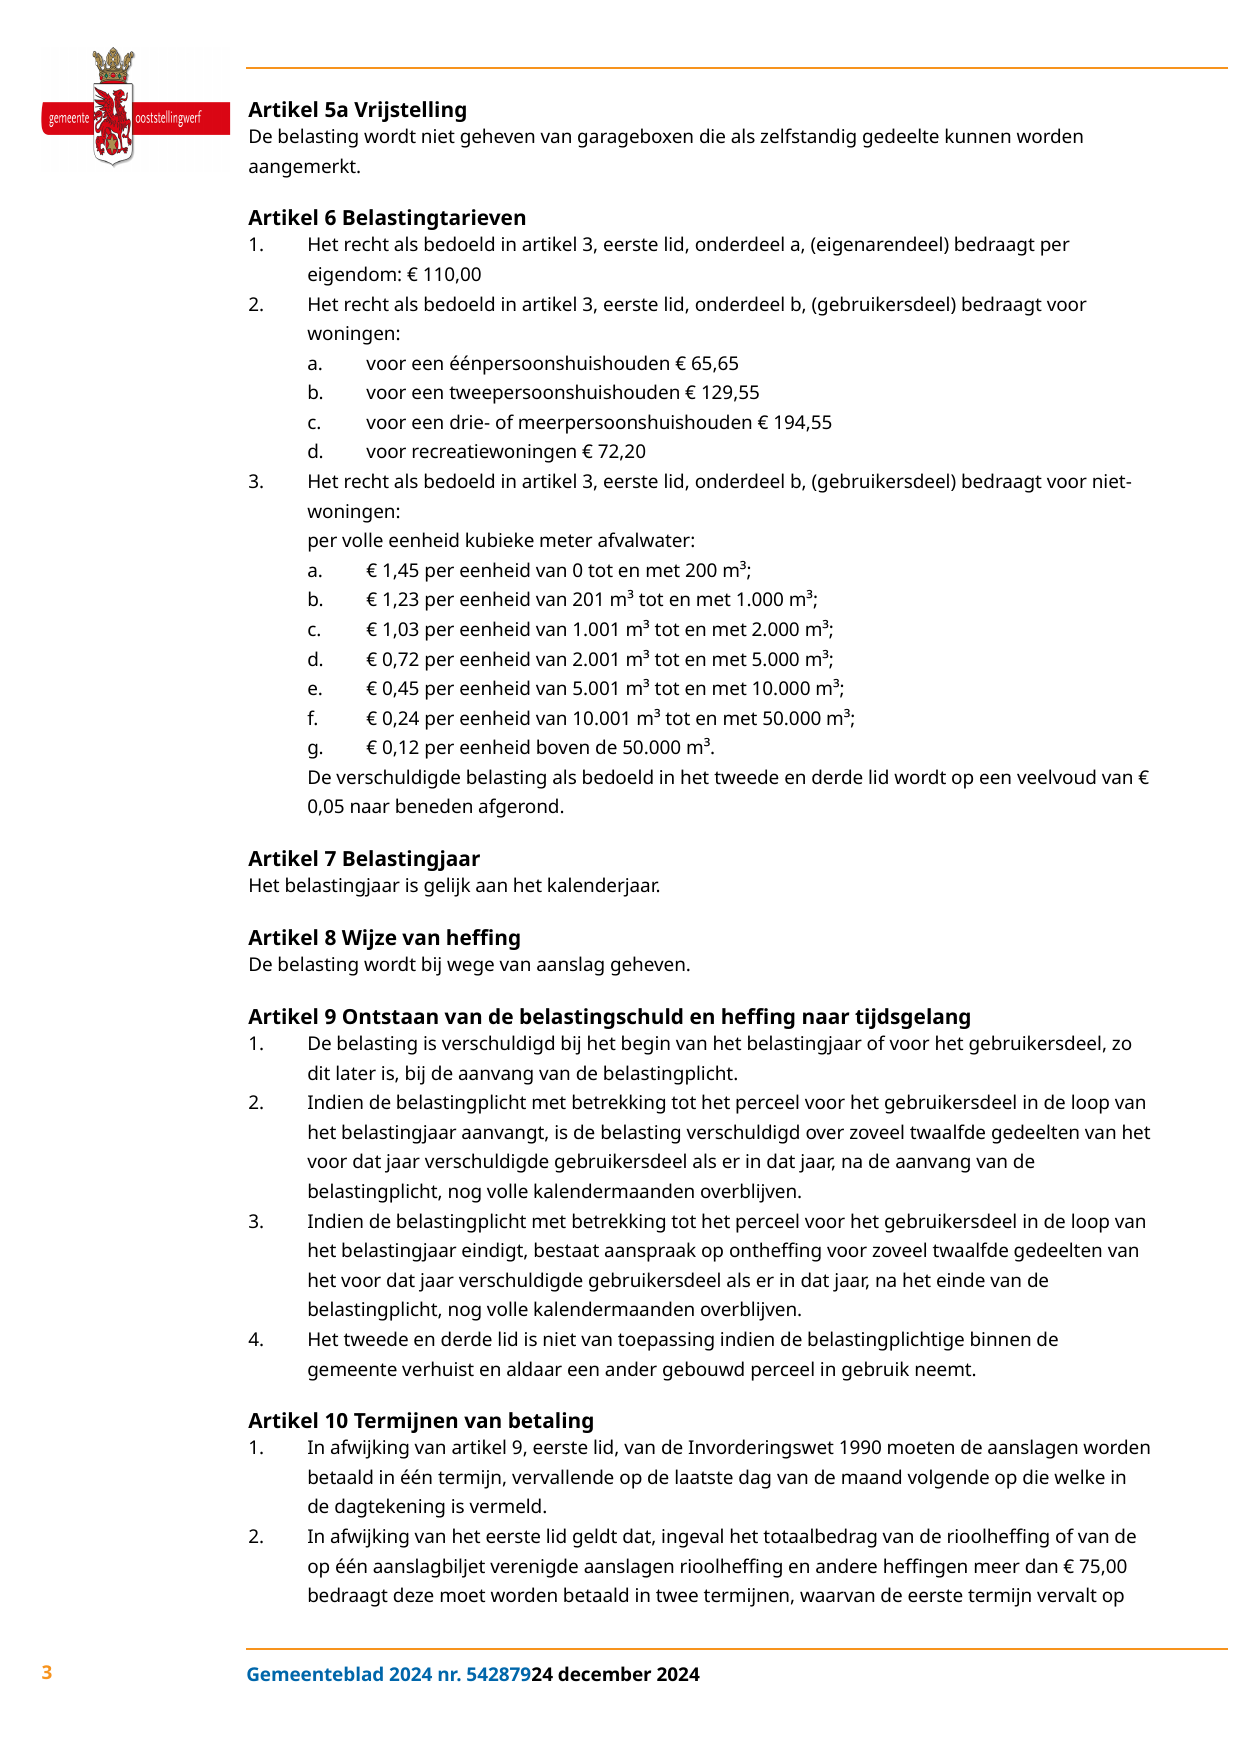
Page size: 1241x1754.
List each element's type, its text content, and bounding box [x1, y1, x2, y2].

list De verschuldigde belasting als bedoeld in het tweede en derde lid wordt op een veelvoud van € 0,05 naar beneden afgerond. [248, 764, 1152, 819]
text Artikel 7 Belastingjaar [248, 844, 1152, 873]
list per volle eenheid kubieke meter afvalwater: [248, 527, 1152, 553]
list Het recht als bedoeld in artikel 3, eerste lid, onderdeel b, (gebruikersdeel) bedraagt voor woningen: [248, 291, 1152, 346]
list € 0,72 per eenheid van 2.001 m³ tot en met 5.000 m³; [307, 646, 1152, 672]
list Indien de belastingplicht met betrekking tot het perceel voor het gebruikersdeel in de loop van het belastingjaar aanvangt, is de belasting verschuldigd over zoveel twaalfde gedeelten van het voor dat jaar verschuldigde gebruikersdeel als er in dat jaar, na de aanvang van de belastingplicht, nog volle kalendermaanden overblijven. [248, 1089, 1152, 1204]
list € 0,45 per eenheid van 5.001 m³ tot en met 10.000 m³; [307, 675, 1152, 701]
list In afwijking van het eerste lid geldt dat, ingeval het totaalbedrag van de rioolheffing of van de op één aanslagbiljet verenigde aanslagen rioolheffing en andere heffingen meer dan € 75,00 bedraagt deze moet worden betaald in twee termijnen, waarvan de eerste termijn vervalt op [248, 1523, 1152, 1608]
picture [41, 47, 231, 172]
text Artikel 8 Wijze van heffing [248, 923, 1152, 951]
text Artikel 6 Belastingtarieven [248, 203, 1152, 232]
text Artikel 5a Vrijstelling [248, 95, 1152, 123]
list voor een drie- of meerpersoonshuishouden € 194,55 [307, 409, 1152, 435]
list voor een éénpersoonshuishouden € 65,65 [307, 350, 1152, 376]
text De belasting wordt niet geheven van garageboxen die als zelfstandig gedeelte kunnen worden aangemerkt. [248, 123, 1152, 178]
list € 1,03 per eenheid van 1.001 m³ tot en met 2.000 m³; [307, 616, 1152, 642]
text Artikel 9 Ontstaan van de belastingschuld en heffing naar tijdsgelang [248, 1002, 1152, 1030]
list € 0,24 per eenheid van 10.001 m³ tot en met 50.000 m³; [307, 705, 1152, 731]
list € 1,23 per eenheid van 201 m³ tot en met 1.000 m³; [307, 587, 1152, 612]
list Het tweede en derde lid is niet van toepassing indien de belastingplichtige binnen de gemeente verhuist en aldaar een ander gebouwd perceel in gebruik neemt. [248, 1326, 1152, 1381]
text Artikel 10 Termijnen van betaling [248, 1406, 1152, 1434]
list De belasting is verschuldigd bij het begin van het belastingjaar of voor het gebruikersdeel, zo dit later is, bij de aanvang van de belastingplicht. [248, 1030, 1152, 1086]
text De belasting wordt bij wege van aanslag geheven. [248, 951, 1152, 977]
list voor een tweepersoonshuishouden € 129,55 [307, 379, 1152, 405]
list voor recreatiewoningen € 72,20 [307, 439, 1152, 464]
list Indien de belastingplicht met betrekking tot het perceel voor het gebruikersdeel in de loop van het belastingjaar eindigt, bestaat aanspraak op ontheffing voor zoveel twaalfde gedeelten van het voor dat jaar verschuldigde gebruikersdeel als er in dat jaar, na het einde van de belastingplicht, nog volle kalendermaanden overblijven. [248, 1208, 1152, 1322]
list Het recht als bedoeld in artikel 3, eerste lid, onderdeel b, (gebruikersdeel) bedraagt voor niet-woningen: [248, 468, 1152, 524]
text Het belastingjaar is gelijk aan het kalenderjaar. [248, 873, 1152, 898]
list In afwijking van artikel 9, eerste lid, van de Invorderingswet 1990 moeten de aanslagen worden betaald in één termijn, vervallende op de laatste dag van de maand volgende op die welke in de dagtekening is vermeld. [248, 1434, 1152, 1519]
list Het recht als bedoeld in artikel 3, eerste lid, onderdeel a, (eigenarendeel) bedraagt per eigendom: € 110,00 [248, 232, 1152, 287]
list € 0,12 per eenheid boven de 50.000 m³. [307, 734, 1152, 760]
list € 1,45 per eenheid van 0 tot en met 200 m³; [307, 557, 1152, 583]
